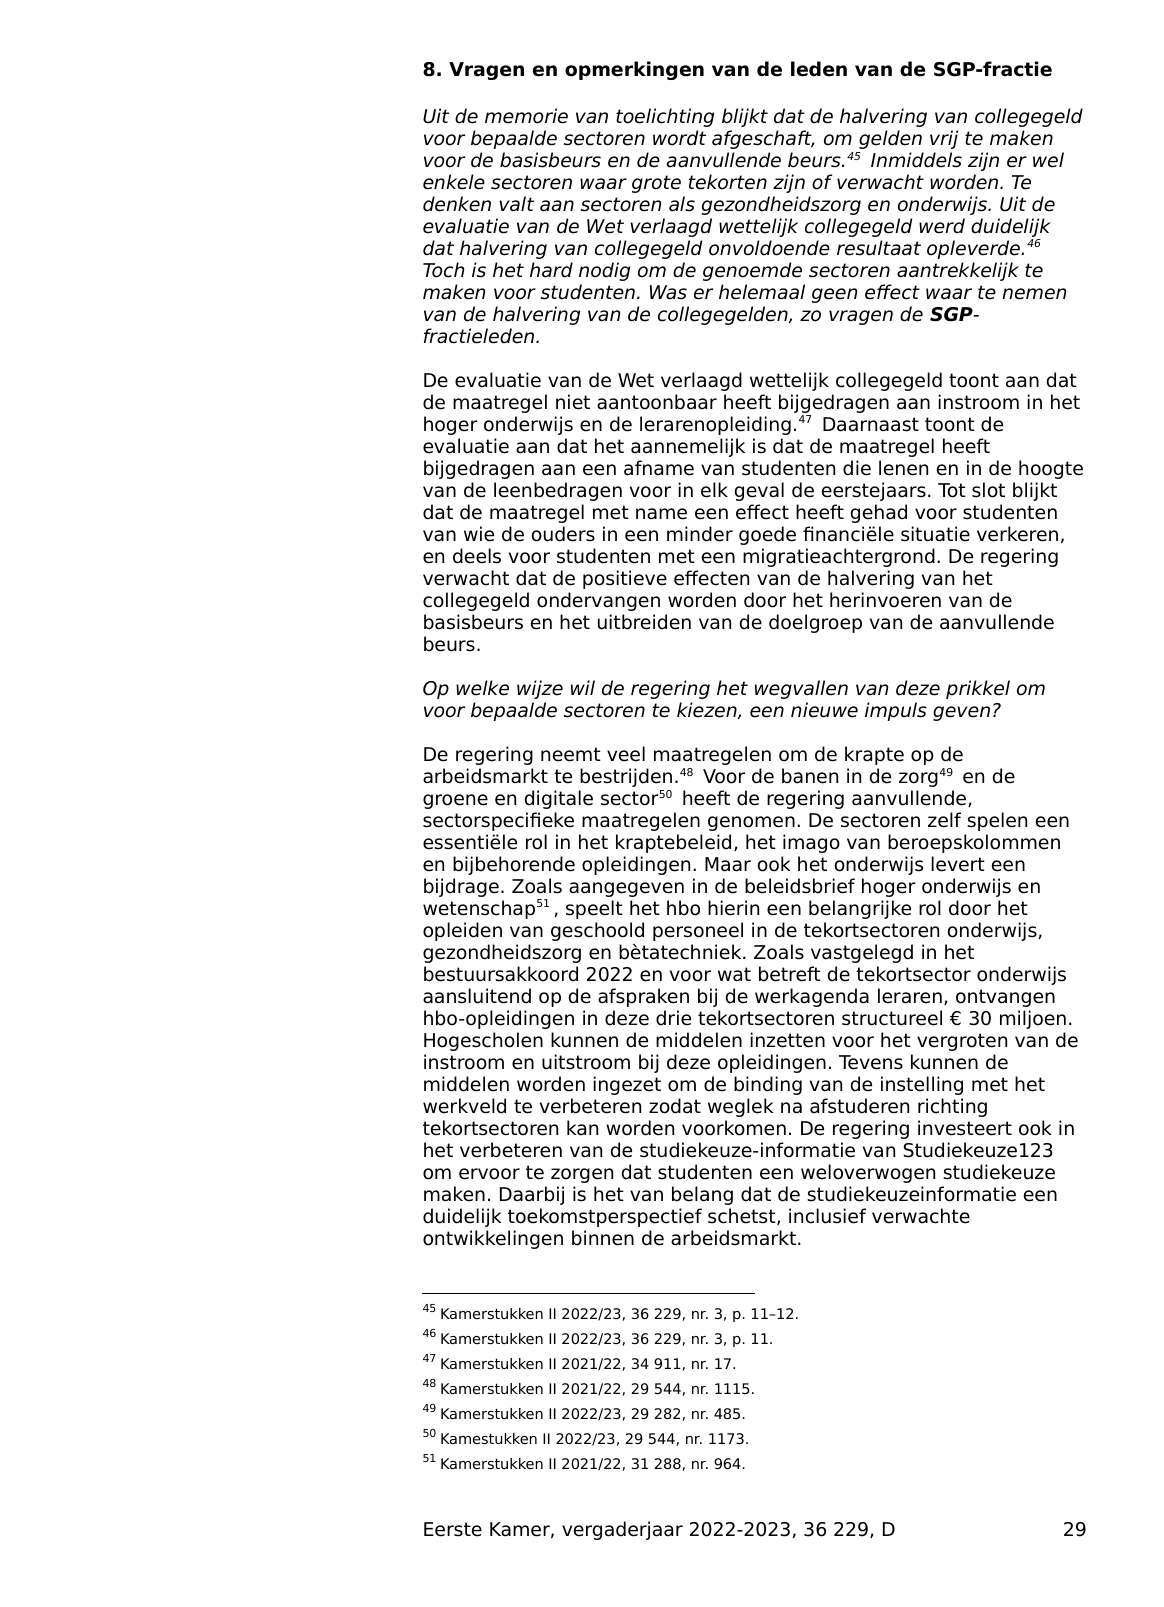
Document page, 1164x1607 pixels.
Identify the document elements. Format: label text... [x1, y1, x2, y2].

subtitle 8. Vragen en opmerkingen van de leden van de SGP-fractie [422, 59, 1087, 81]
text Kamerstukken II 2022/23, 36 229, nr. 3, p. 11–12. [422, 1302, 1087, 1324]
text De evaluatie van de Wet verlaagd wettelijk collegegeld toont aan dat de maatregel niet aantoonbaar heeft bijgedragen aan instroom in het hoger onderwijs en de lerarenopleiding. Daarnaast toont de evaluatie aan dat het aannemelijk is dat de maatregel heeft bijgedragen aan een afname van studenten die lenen en in de hoogte van de leenbedragen voor in elk geval de eerstejaars. Tot slot blijkt dat de maatregel met name een effect heeft gehad voor studenten van wie de ouders in een minder goede financiële situatie verkeren, en deels voor studenten met een migratieachtergrond. De regering verwacht dat de positieve effecten van de halvering van het collegegeld ondervangen worden door het herinvoeren van de basisbeurs en het uitbreiden van de doelgroep van de aanvullende beurs. [422, 370, 1087, 656]
text Uit de memorie van toelichting blijkt dat de halvering van collegegeld voor bepaalde sectoren wordt afgeschaft, om gelden vrij te maken voor de basisbeurs en de aanvullende beurs. Inmiddels zijn er wel enkele sectoren waar grote tekorten zijn of verwacht worden. Te denken valt aan sectoren als gezondheidszorg en onderwijs. Uit de evaluatie van de Wet verlaagd wettelijk collegegeld werd duidelijk dat halvering van collegegeld onvoldoende resultaat opleverde. Toch is het hard nodig om de genoemde sectoren aantrekkelijk te maken voor studenten. Was er helemaal geen effect waar te nemen van de halvering van de collegegelden, zo vragen de SGP-fractieleden. [422, 106, 1087, 348]
text Kamerstukken II 2021/22, 29 544, nr. 1115. [422, 1377, 1087, 1399]
text De regering neemt veel maatregelen om de krapte op de arbeidsmarkt te bestrijden. Voor de banen in de zorg en de groene en digitale sector heeft de regering aanvullende, sectorspecifieke maatregelen genomen. De sectoren zelf spelen een essentiële rol in het kraptebeleid, het imago van beroepskolommen en bijbehorende opleidingen. Maar ook het onderwijs levert een bijdrage. Zoals aangegeven in de beleidsbrief hoger onderwijs en wetenschap, speelt het hbo hierin een belangrijke rol door het opleiden van geschoold personeel in de tekortsectoren onderwijs, gezondheidszorg en bètatechniek. Zoals vastgelegd in het bestuursakkoord 2022 en voor wat betreft de tekortsector onderwijs aansluitend op de afspraken bij de werkagenda leraren, ontvangen hbo-opleidingen in deze drie tekortsectoren structureel € 30 miljoen. Hogescholen kunnen de middelen inzetten voor het vergroten van de instroom en uitstroom bij deze opleidingen. Tevens kunnen de middelen worden ingezet om de binding van de instelling met het werkveld te verbeteren zodat weglek na afstuderen richting tekortsectoren kan worden voorkomen. De regering investeert ook in het verbeteren van de studiekeuze-informatie van Studiekeuze123 om ervoor te zorgen dat studenten een weloverwogen studiekeuze maken. Daarbij is het van belang dat de studiekeuzeinformatie een duidelijk toekomstperspectief schetst, inclusief verwachte ontwikkelingen binnen de arbeidsmarkt. [422, 744, 1087, 1249]
text Kamestukken II 2022/23, 29 544, nr. 1173. [422, 1427, 1087, 1449]
text Kamerstukken II 2022/23, 29 282, nr. 485. [422, 1402, 1087, 1424]
text Op welke wijze wil de regering het wegvallen van deze prikkel om voor bepaalde sectoren te kiezen, een nieuwe impuls geven? [422, 678, 1087, 722]
text Kamerstukken II 2022/23, 36 229, nr. 3, p. 11. [422, 1327, 1087, 1349]
text Kamerstukken II 2021/22, 31 288, nr. 964. [422, 1452, 1087, 1474]
text Kamerstukken II 2021/22, 34 911, nr. 17. [422, 1352, 1087, 1374]
